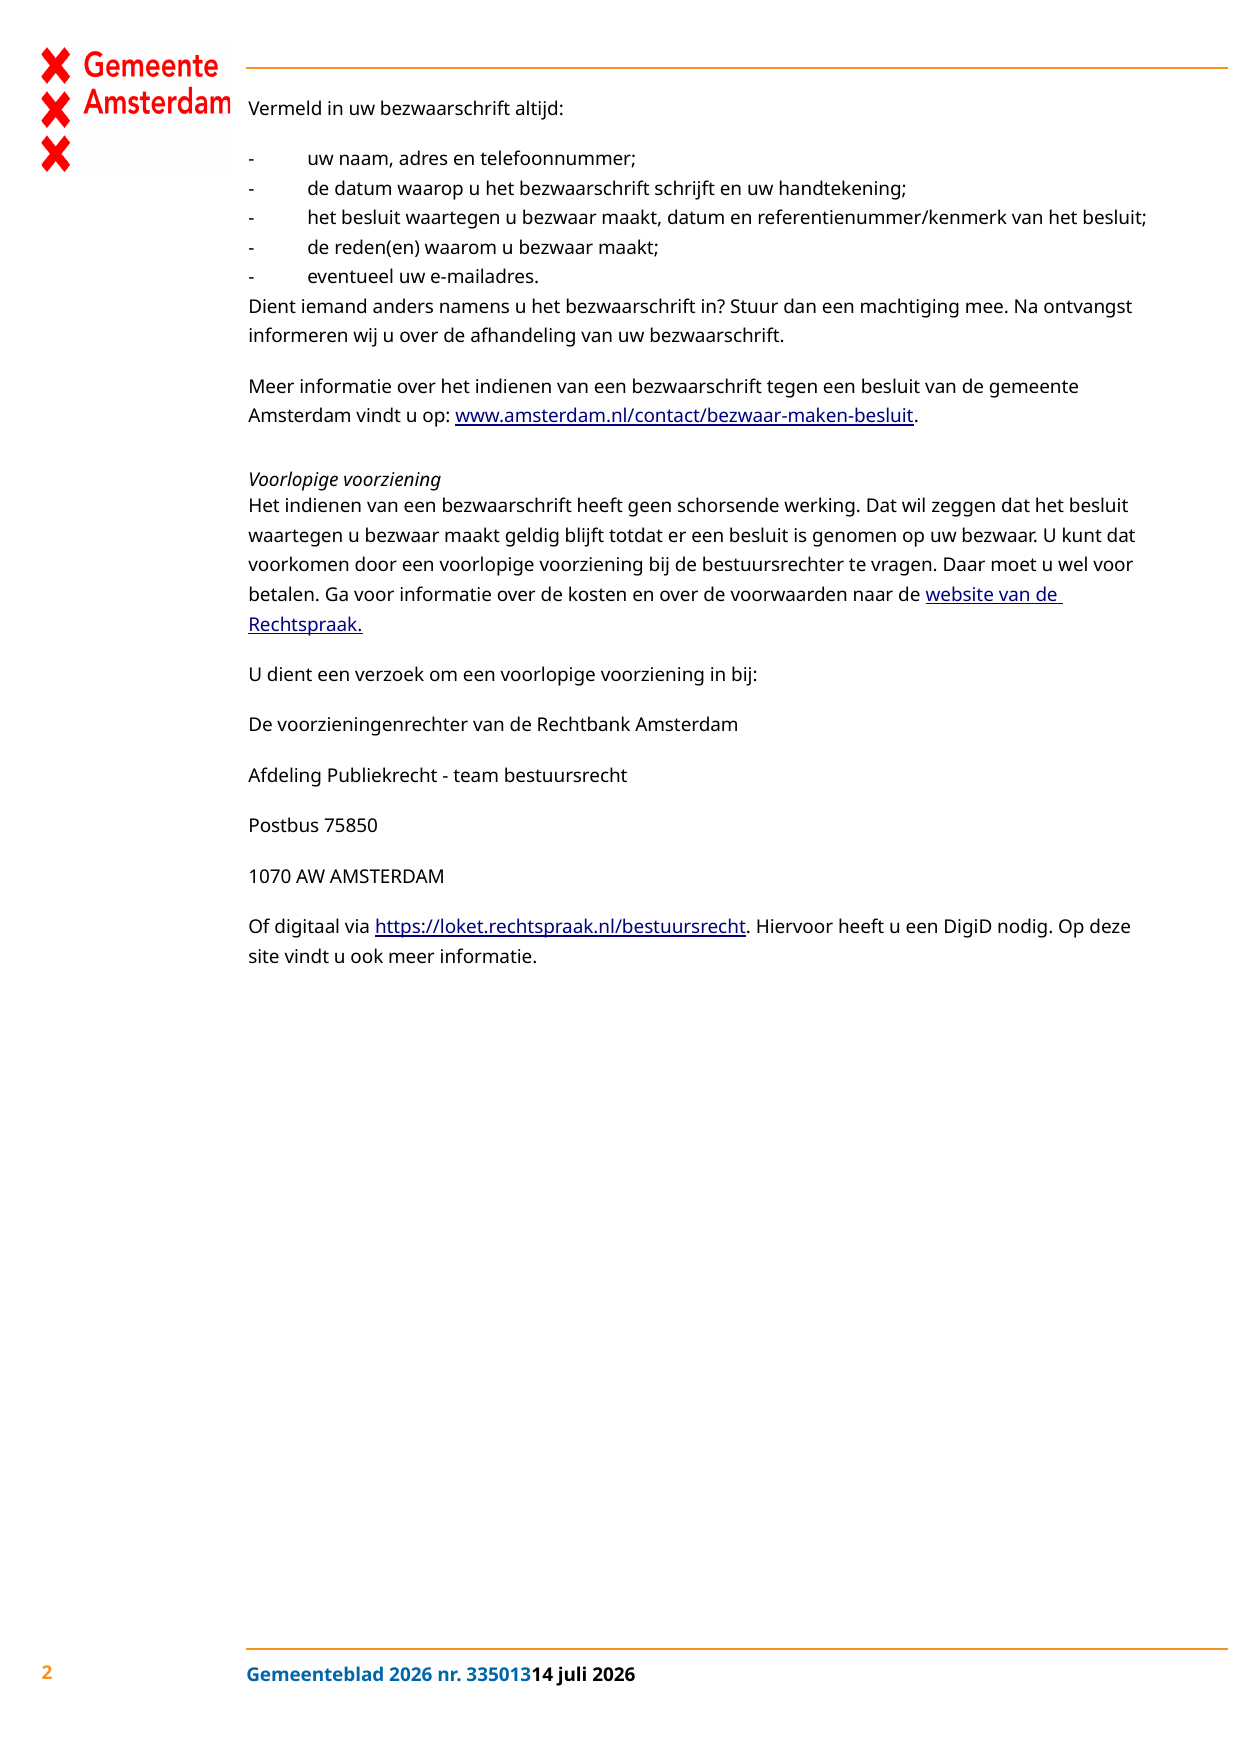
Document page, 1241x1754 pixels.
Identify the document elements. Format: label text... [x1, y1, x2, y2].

text Het indienen van een bezwaarschrift heeft geen schorsende werking. Dat wil zeggen dat het besluit waartegen u bezwaar maakt geldig blijft totdat er een besluit is genomen op uw bezwaar. U kunt dat voorkomen door een voorlopige voorziening bij de bestuursrechter te vragen. Daar moet u wel voor betalen. Ga voor informatie over de kosten en over de voorwaarden naar de website van de Rechtspraak. [248, 492, 1152, 636]
text U dient een verzoek om een voorlopige voorziening in bij: [248, 661, 1152, 687]
text Afdeling Publiekrecht - team bestuursrecht [248, 762, 1152, 788]
list uw naam, adres en telefoonnummer; [248, 145, 1152, 171]
text Of digitaal via https://loket.rechtspraak.nl/bestuursrecht. Hiervoor heeft u een DigiD nodig. Op deze site vindt u ook meer informatie. [248, 913, 1152, 968]
list eventueel uw e-mailadres. [248, 263, 1152, 289]
text Postbus 75850 [248, 812, 1152, 838]
text Meer informatie over het indienen van een bezwaarschrift tegen een besluit van de gemeente Amsterdam vindt u op: www.amsterdam.nl/contact/bezwaar-maken-besluit. [248, 373, 1152, 428]
text Dient iemand anders namens u het bezwaarschrift in? Stuur dan een machtiging mee. Na ontvangst informeren wij u over de afhandeling van uw bezwaarschrift. [248, 293, 1152, 348]
list de reden(en) waarom u bezwaar maakt; [248, 234, 1152, 260]
list het besluit waartegen u bezwaar maakt, datum en referentienummer/kenmerk van het besluit; [248, 204, 1152, 230]
text Vermeld in uw bezwaarschrift altijd: [248, 95, 1152, 121]
picture [41, 47, 231, 172]
text Voorlopige voorziening [248, 467, 1152, 492]
text 1070 AW AMSTERDAM [248, 863, 1152, 888]
list de datum waarop u het bezwaarschrift schrijft en uw handtekening; [248, 175, 1152, 201]
text De voorzieningenrechter van de Rechtbank Amsterdam [248, 712, 1152, 737]
